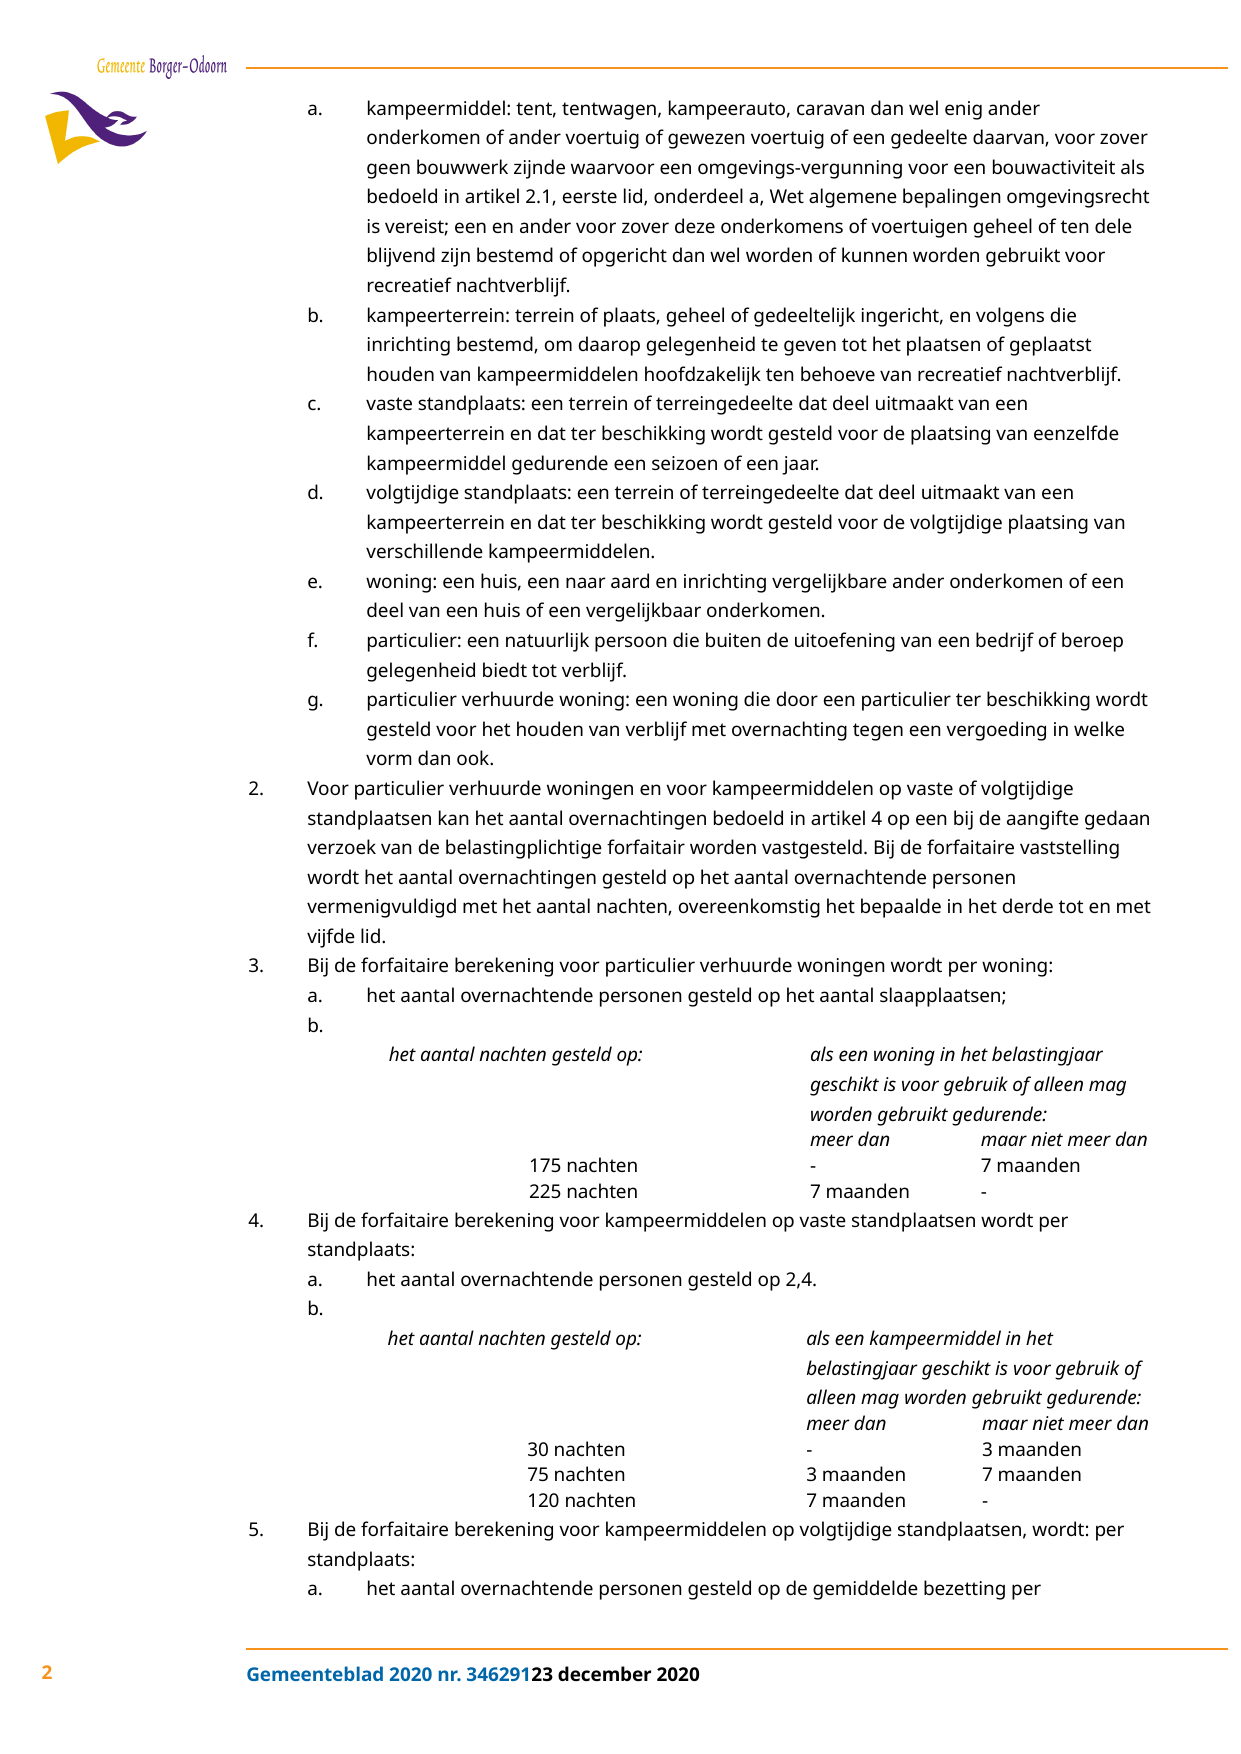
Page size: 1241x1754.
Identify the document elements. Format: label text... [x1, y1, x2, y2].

list Voor particulier verhuurde woningen en voor kampeermiddelen op vaste of volgtijdige standplaatsen kan het aantal overnachtingen bedoeld in artikel 4 op een bij de aangifte gedaan verzoek van de belastingplichtige forfaitair worden vastgesteld. Bij de forfaitaire vaststelling wordt het aantal overnachtingen gesteld op het aantal overnachtende personen vermenigvuldigd met het aantal nachten, overeenkomstig het bepaalde in het derde tot en met vijfde lid. [248, 775, 1152, 949]
list Bij de forfaitaire berekening voor kampeermiddelen op volgtijdige standplaatsen, wordt: per standplaats: [248, 1516, 1152, 1572]
table_header [248, 1042, 388, 1126]
list kampeermiddel: tent, tentwagen, kampeerauto, caravan dan wel enig ander onderkomen of ander voertuig of gewezen voertuig of een gedeelte daarvan, voor zover geen bouwwerk zijnde waarvoor een omgevings-vergunning voor een bouwactiviteit als bedoeld in artikel 2.1, eerste lid, onderdeel a, Wet algemene bepalingen omgevingsrecht is vereist; een en ander voor zover deze onderkomens of voertuigen geheel of ten dele blijvend zijn bestemd of opgericht dan wel worden of kunnen worden gebruikt voor recreatief nachtverblijf. [307, 95, 1152, 298]
table_cell [389, 1152, 529, 1178]
table_cell [248, 1488, 387, 1513]
table_header [669, 1042, 810, 1126]
table_cell [248, 1126, 388, 1152]
table_cell 225 nachten [529, 1178, 669, 1204]
table_cell [666, 1488, 806, 1513]
table_header als een kampeermiddel in het belastingjaar geschikt is voor gebruik of alleen mag worden gebruikt gedurende: [806, 1325, 1152, 1410]
table_cell [529, 1126, 669, 1152]
table_cell 7 maanden [981, 1152, 1152, 1178]
list particulier: een natuurlijk persoon die buiten de uitoefening van een bedrijf of beroep gelegenheid biedt tot verblijf. [307, 627, 1152, 683]
table_cell [248, 1462, 387, 1487]
table_cell [248, 1178, 388, 1204]
table_cell 75 nachten [527, 1462, 666, 1487]
table_cell [388, 1488, 527, 1513]
list kampeerterrein: terrein of plaats, geheel of gedeeltelijk ingericht, en volgens die inrichting bestemd, om daarop gelegenheid te geven tot het plaatsen of geplaatst houden van kampeermiddelen hoofdzakelijk ten behoeve van recreatief nachtverblijf. [307, 302, 1152, 387]
table_cell 175 nachten [529, 1152, 669, 1178]
table_header het aantal nachten gesteld op: [388, 1325, 666, 1410]
table_cell - [810, 1152, 981, 1178]
table_cell [248, 1410, 387, 1436]
table_cell [669, 1152, 810, 1178]
table_cell 30 nachten [527, 1436, 666, 1462]
table_cell 3 maanden [806, 1462, 982, 1487]
picture [41, 47, 231, 172]
table_cell - [981, 1178, 1152, 1204]
table_cell [669, 1126, 810, 1152]
table_cell [389, 1126, 529, 1152]
table_cell 3 maanden [982, 1436, 1152, 1462]
list het aantal overnachtende personen gesteld op het aantal slaapplaatsen; [307, 982, 1152, 1008]
table_cell [666, 1410, 806, 1436]
table_cell [388, 1462, 527, 1487]
list Bij de forfaitaire berekening voor particulier verhuurde woningen wordt per woning: [248, 953, 1152, 978]
table_cell [666, 1436, 806, 1462]
table_cell meer dan [810, 1126, 981, 1152]
table_cell maar niet meer dan [981, 1126, 1152, 1152]
table_cell [669, 1178, 810, 1204]
list het aantal overnachtende personen gesteld op 2,4. [307, 1266, 1152, 1292]
list vaste standplaats: een terrein of terreingedeelte dat deel uitmaakt van een kampeerterrein en dat ter beschikking wordt gesteld voor de plaatsing van eenzelfde kampeermiddel gedurende een seizoen of een jaar. [307, 391, 1152, 476]
table_header [666, 1325, 806, 1410]
table_cell 7 maanden [810, 1178, 981, 1204]
table_cell [248, 1152, 388, 1178]
table_cell 7 maanden [982, 1462, 1152, 1487]
table_cell - [806, 1436, 982, 1462]
table_header het aantal nachten gesteld op: [389, 1042, 669, 1126]
table_cell 120 nachten [527, 1488, 666, 1513]
list volgtijdige standplaats: een terrein of terreingedeelte dat deel uitmaakt van een kampeerterrein en dat ter beschikking wordt gesteld voor de volgtijdige plaatsing van verschillende kampeermiddelen. [307, 479, 1152, 564]
table_cell [527, 1410, 666, 1436]
list het aantal overnachtende personen gesteld op de gemiddelde bezetting per [307, 1576, 1152, 1601]
table_cell 7 maanden [806, 1488, 982, 1513]
table_cell [666, 1462, 806, 1487]
table_cell meer dan [806, 1410, 982, 1436]
table_cell - [982, 1488, 1152, 1513]
table_cell maar niet meer dan [982, 1410, 1152, 1436]
list particulier verhuurde woning: een woning die door een particulier ter beschikking wordt gesteld voor het houden van verblijf met overnachting tegen een vergoeding in welke vorm dan ook. [307, 686, 1152, 771]
list Bij de forfaitaire berekening voor kampeermiddelen op vaste standplaatsen wordt per standplaats: [248, 1207, 1152, 1262]
table_header als een woning in het belastingjaar geschikt is voor gebruik of alleen mag worden gebruikt gedurende: [810, 1042, 1152, 1126]
table_cell [389, 1178, 529, 1204]
table_header [248, 1325, 387, 1410]
list woning: een huis, een naar aard en inrichting vergelijkbare ander onderkomen of een deel van een huis of een vergelijkbaar onderkomen. [307, 568, 1152, 623]
table_cell [388, 1436, 527, 1462]
table_cell [248, 1436, 387, 1462]
table_cell [388, 1410, 527, 1436]
